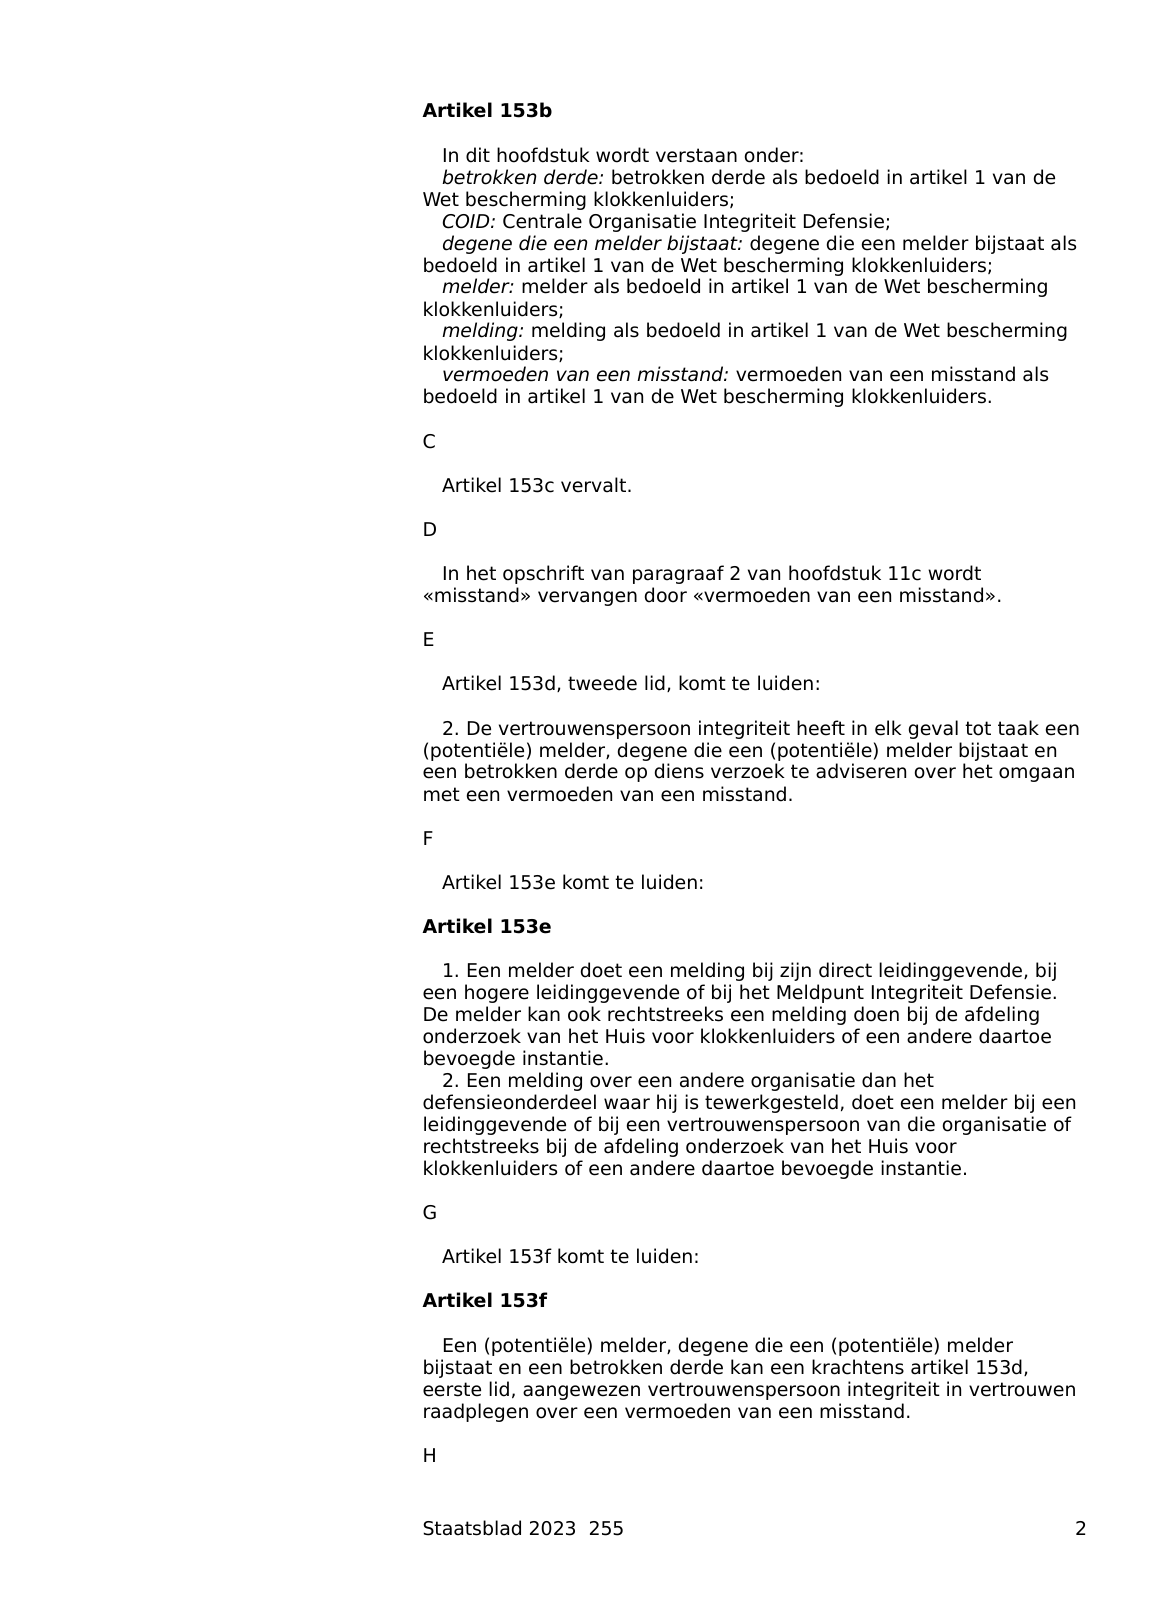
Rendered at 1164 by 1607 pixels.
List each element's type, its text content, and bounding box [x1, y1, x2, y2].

text C [422, 431, 1087, 452]
text In dit hoofdstuk wordt verstaan onder: [422, 144, 1087, 167]
text melding: melding als bedoeld in artikel 1 van de Wet bescherming klokkenluiders; [422, 320, 1087, 364]
text 2. De vertrouwenspersoon integriteit heeft in elk geval tot taak een (potentiële) melder, degene die een (potentiële) melder bijstaat en een betrokken derde op diens verzoek te adviseren over het omgaan met een vermoeden van een misstand. [422, 717, 1087, 805]
text Een (potentiële) melder, degene die een (potentiële) melder bijstaat en een betrokken derde kan een krachtens artikel 153d, eerste lid, aangewezen vertrouwenspersoon integriteit in vertrouwen raadplegen over een vermoeden van een misstand. [422, 1334, 1087, 1422]
text D [422, 519, 1087, 541]
text In het opschrift van paragraaf 2 van hoofdstuk 11c wordt «misstand» vervangen door «vermoeden van een misstand». [422, 563, 1087, 607]
text Artikel 153e komt te luiden: [422, 872, 1087, 894]
text betrokken derde: betrokken derde als bedoeld in artikel 1 van de Wet bescherming klokkenluiders; [422, 167, 1087, 211]
text COID: Centrale Organisatie Integriteit Defensie; [422, 211, 1087, 232]
text degene die een melder bijstaat: degene die een melder bijstaat als bedoeld in artikel 1 van de Wet bescherming klokkenluiders; [422, 232, 1087, 276]
text G [422, 1202, 1087, 1224]
subtitle Artikel 153b [422, 100, 1087, 122]
text Artikel 153d, tweede lid, komt te luiden: [422, 673, 1087, 695]
subtitle Artikel 153e [422, 916, 1087, 938]
text Artikel 153f komt te luiden: [422, 1246, 1087, 1268]
text vermoeden van een misstand: vermoeden van een misstand als bedoeld in artikel 1 van de Wet bescherming klokkenluiders. [422, 364, 1087, 408]
subtitle Artikel 153f [422, 1290, 1087, 1312]
text E [422, 629, 1087, 651]
text H [422, 1445, 1087, 1467]
text 2. Een melding over een andere organisatie dan het defensieonderdeel waar hij is tewerkgesteld, doet een melder bij een leidinggevende of bij een vertrouwenspersoon van die organisatie of rechtstreeks bij de afdeling onderzoek van het Huis voor klokkenluiders of een andere daartoe bevoegde instantie. [422, 1070, 1087, 1180]
text F [422, 828, 1087, 849]
text 1. Een melder doet een melding bij zijn direct leidinggevende, bij een hogere leidinggevende of bij het Meldpunt Integriteit Defensie. De melder kan ook rechtstreeks een melding doen bij de afdeling onderzoek van het Huis voor klokkenluiders of een andere daartoe bevoegde instantie. [422, 960, 1087, 1070]
text melder: melder als bedoeld in artikel 1 van de Wet bescherming klokkenluiders; [422, 276, 1087, 320]
text Artikel 153c vervalt. [422, 475, 1087, 497]
